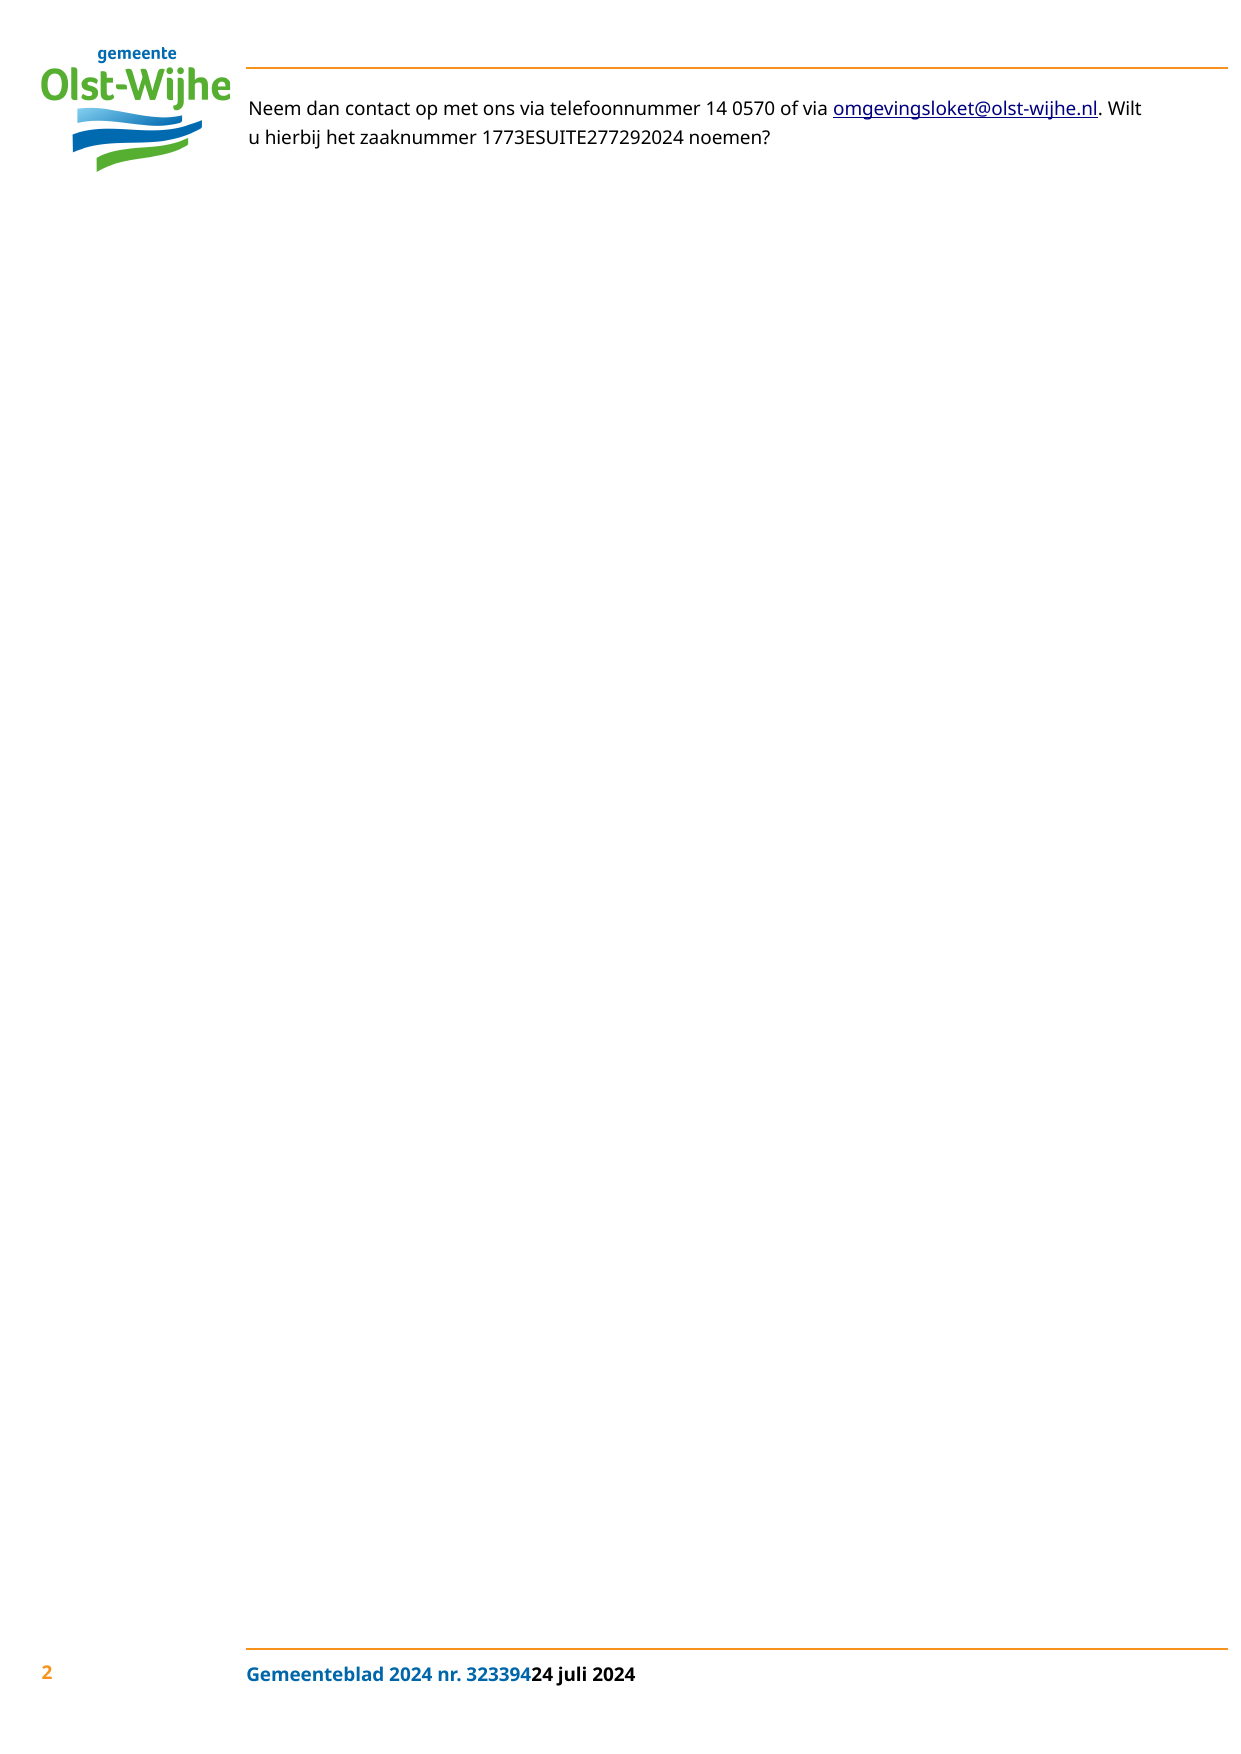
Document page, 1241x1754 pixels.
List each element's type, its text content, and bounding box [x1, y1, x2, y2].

picture [41, 47, 231, 172]
text Neem dan contact op met ons via telefoonnummer 14 0570 of via omgevingsloket@olst-wijhe.nl. Wilt u hierbij het zaaknummer 1773ESUITE277292024 noemen? [248, 95, 1152, 150]
